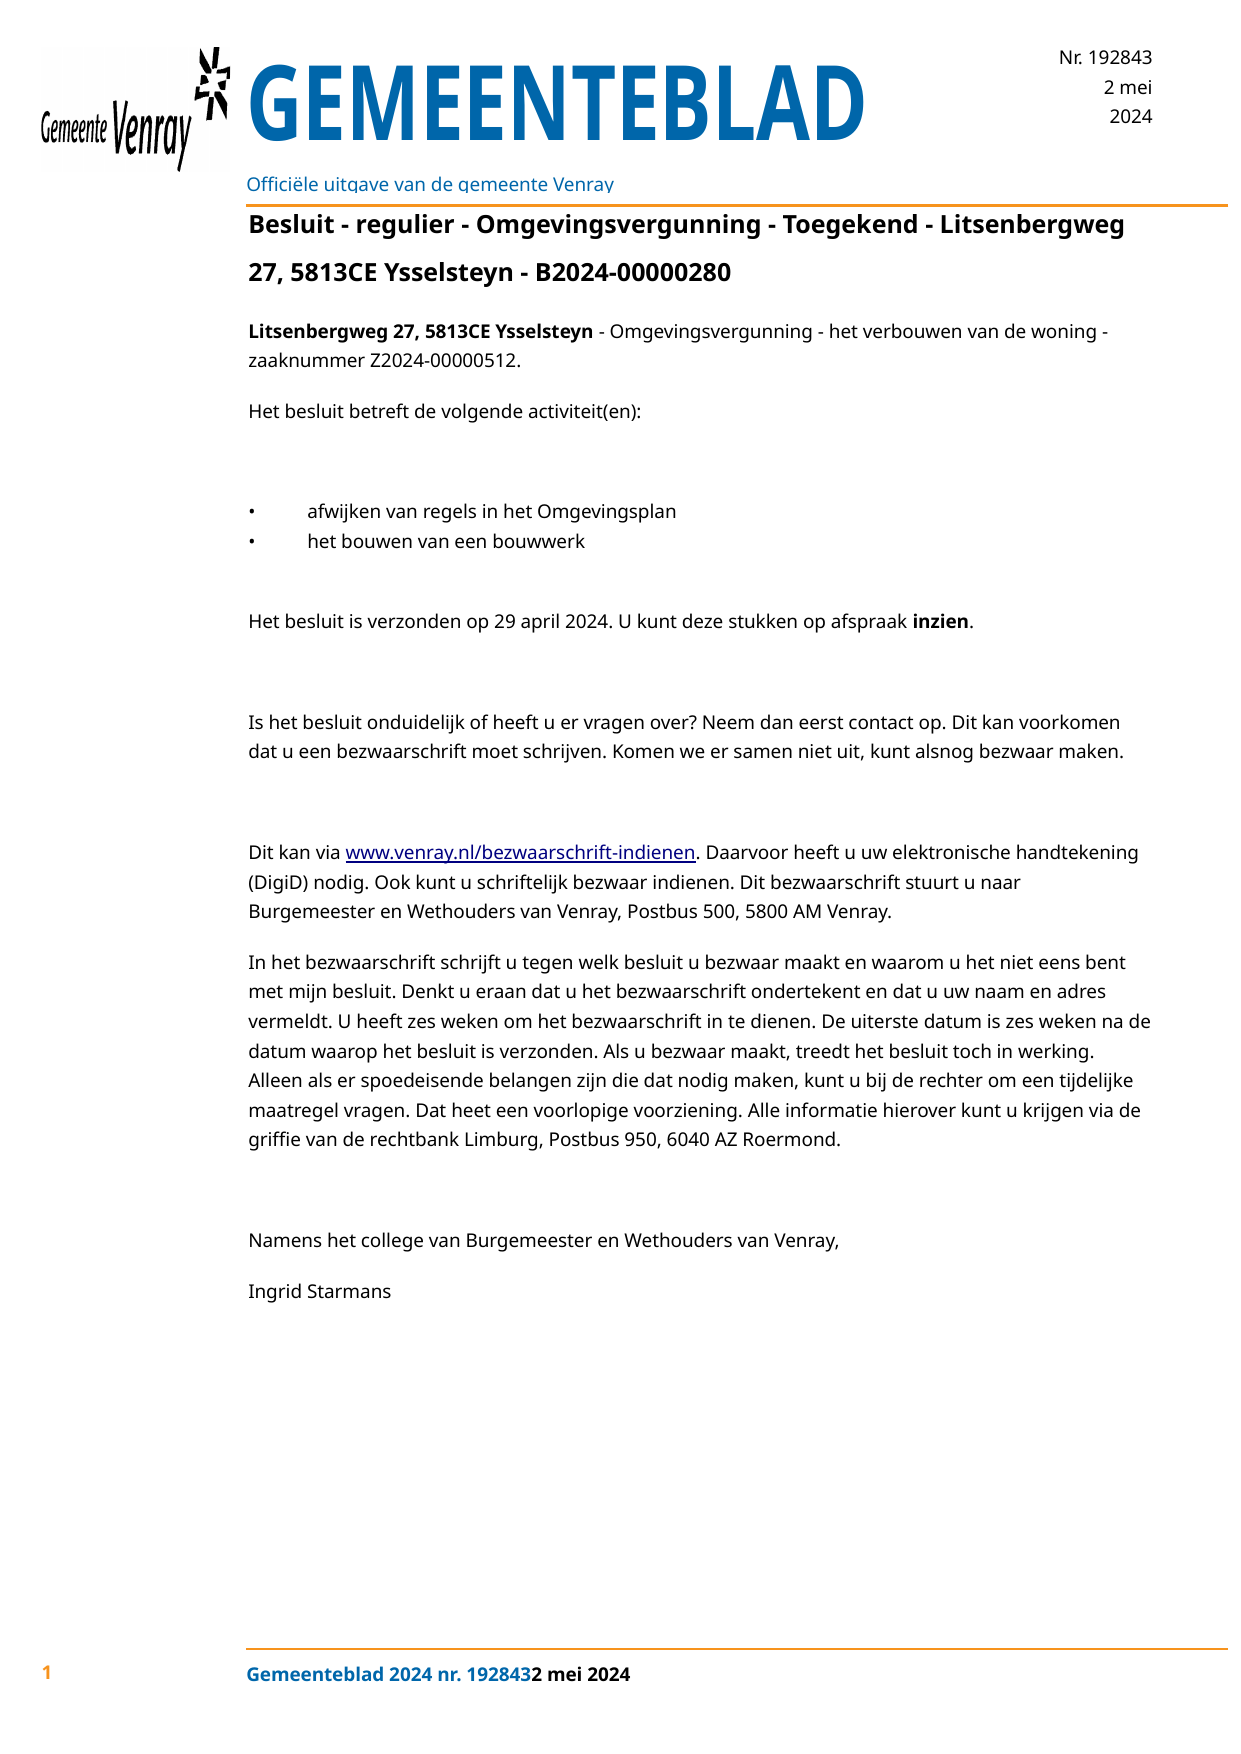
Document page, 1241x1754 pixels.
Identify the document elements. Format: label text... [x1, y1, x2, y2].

text Het besluit is verzonden op 29 april 2024. U kunt deze stukken op afspraak inzien. [248, 608, 1152, 634]
picture [41, 47, 231, 172]
text Litsenbergweg 27, 5813CE Ysselsteyn - Omgevingsvergunning - het verbouwen van de woning - zaaknummer Z2024-00000512. [248, 318, 1152, 373]
list het bouwen van een bouwwerk [248, 528, 1152, 554]
list afwijken van regels in het Omgevingsplan [248, 499, 1152, 524]
text Dit kan via www.venray.nl/bezwaarschrift-indienen. Daarvoor heeft u uw elektronische handtekening (DigiD) nodig. Ook kunt u schriftelijk bezwaar indienen. Dit bezwaarschrift stuurt u naar Burgemeester en Wethouders van Venray, Postbus 500, 5800 AM Venray. [248, 839, 1152, 924]
text Het besluit betreft de volgende activiteit(en): [248, 398, 1152, 424]
text Ingrid Starmans [248, 1278, 1152, 1304]
text Is het besluit onduidelijk of heeft u er vragen over? Neem dan eerst contact op. Dit kan voorkomen dat u een bezwaarschrift moet schrijven. Komen we er samen niet uit, kunt alsnog bezwaar maken. [248, 709, 1152, 764]
text In het bezwaarschrift schrijft u tegen welk besluit u bezwaar maakt en waarom u het niet eens bent met mijn besluit. Denkt u eraan dat u het bezwaarschrift ondertekent en dat u uw naam en adres vermeldt. U heeft zes weken om het bezwaarschrift in te dienen. De uiterste datum is zes weken na de datum waarop het besluit is verzonden. Als u bezwaar maakt, treedt het besluit toch in werking. Alleen als er spoedeisende belangen zijn die dat nodig maken, kunt u bij de rechter om een tijdelijke maatregel vragen. Dat heet een voorlopige voorziening. Alle informatie hierover kunt u krijgen via de griffie van de rechtbank Limburg, Postbus 950, 6040 AZ Roermond. [248, 949, 1152, 1152]
text Namens het college van Burgemeester en Wethouders van Venray, [248, 1227, 1152, 1253]
text Besluit - regulier - Omgevingsvergunning - Toegekend - Litsenbergweg 27, 5813CE Ysselsteyn - B2024-00000280 [248, 207, 1152, 288]
